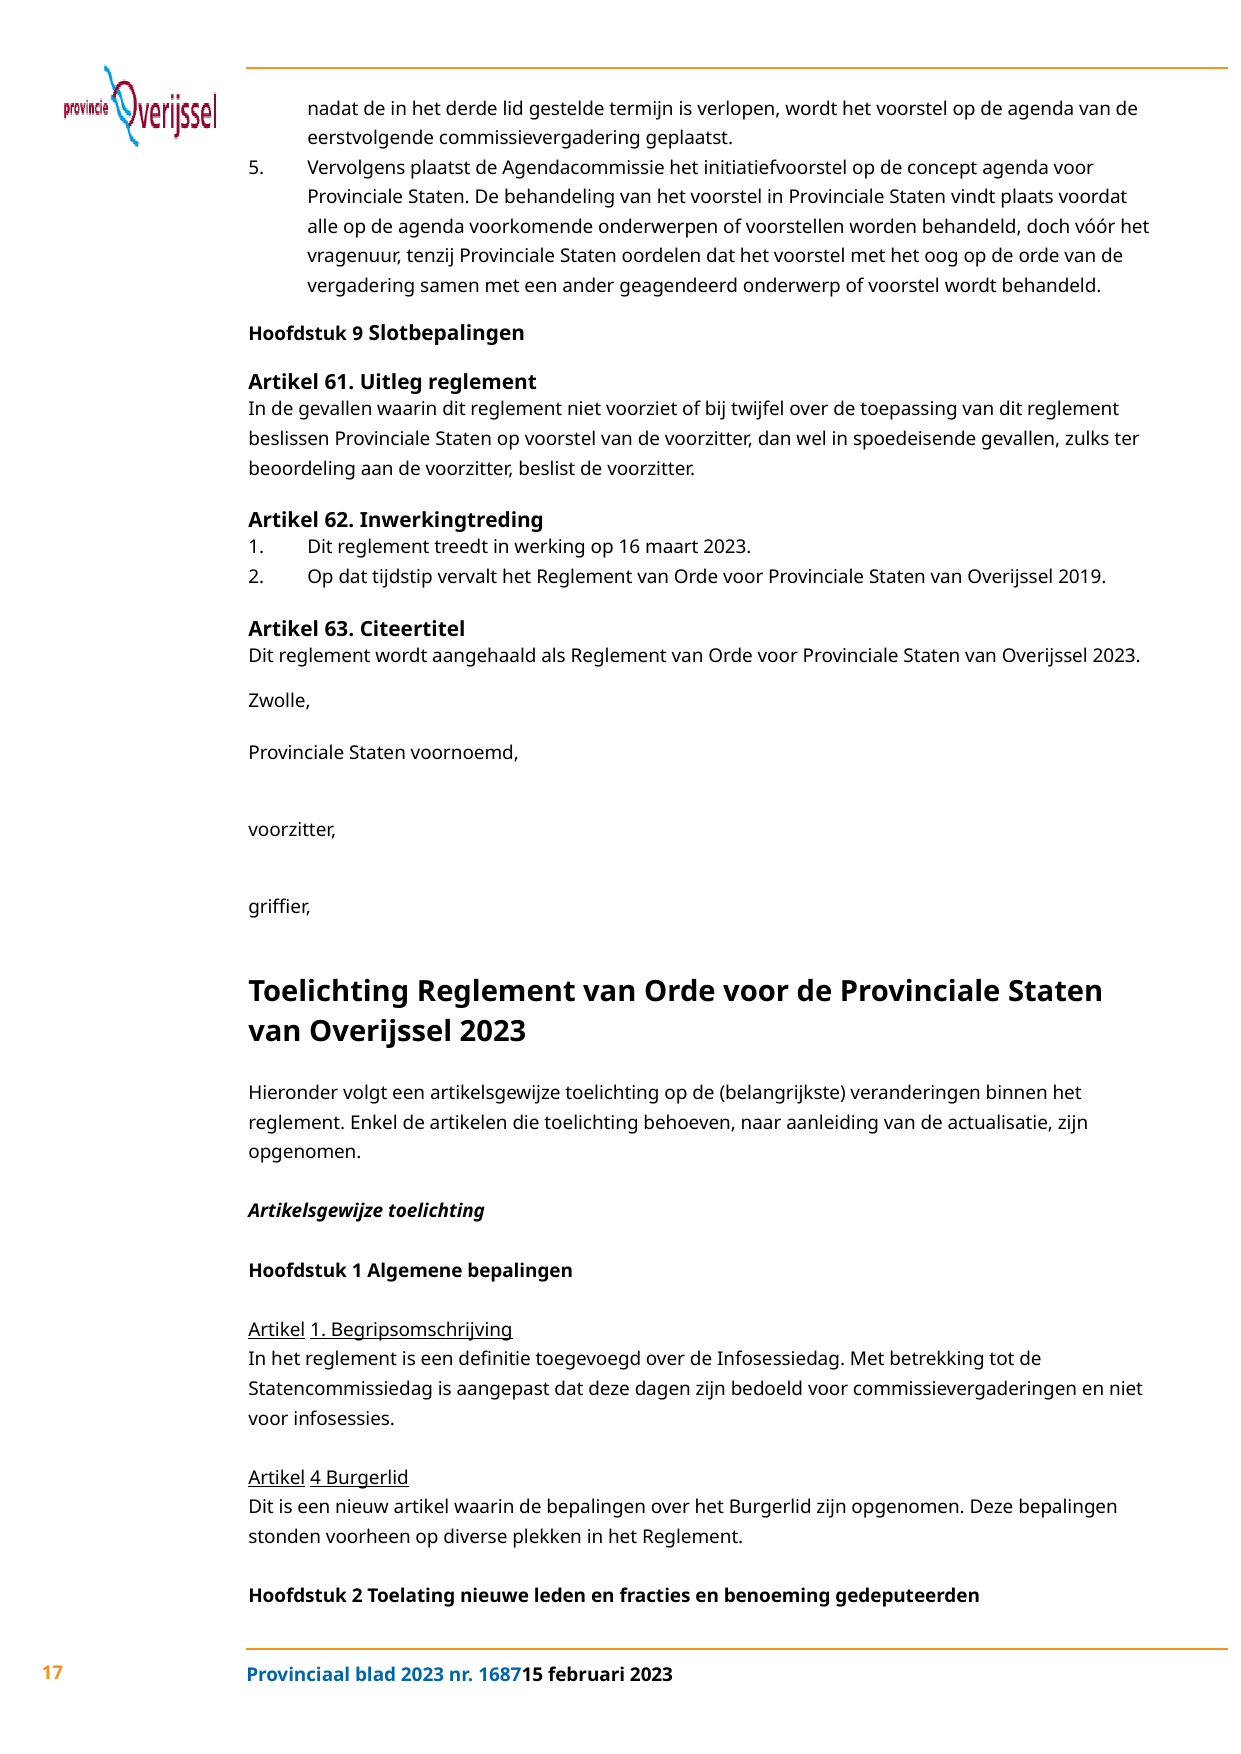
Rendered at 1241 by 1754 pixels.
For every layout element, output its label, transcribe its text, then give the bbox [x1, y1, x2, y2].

text Artikelsgewijze toelichting [248, 1198, 1152, 1223]
picture [41, 47, 231, 172]
text Toelichting Reglement van Orde voor de Provinciale Staten van Overijssel 2023 [248, 971, 1152, 1050]
text Artikel 1. Begripsomschrijving [248, 1316, 1152, 1342]
list nadat de in het derde lid gestelde termijn is verlopen, wordt het voorstel op de agenda van de eerstvolgende commissievergadering geplaatst. [248, 95, 1152, 150]
text Hoofdstuk 1 Algemene bepalingen [248, 1257, 1152, 1282]
list Op dat tijdstip vervalt het Reglement van Orde voor Provinciale Staten van Overijssel 2019. [248, 563, 1152, 589]
text griffier, [248, 893, 1152, 919]
text voorzitter, [248, 816, 1152, 842]
text Provinciale Staten voornoemd, [248, 739, 1152, 765]
text Artikel 4 Burgerlid [248, 1464, 1152, 1489]
text Hoofdstuk 2 Toelating nieuwe leden en fracties en benoeming gedeputeerden [248, 1582, 1152, 1608]
list Vervolgens plaatst de Agendacommissie het initiatiefvoorstel op de concept agenda voor Provinciale Staten. De behandeling van het voorstel in Provinciale Staten vindt plaats voordat alle op de agenda voorkomende onderwerpen of voorstellen worden behandeld, doch vóór het vragenuur, tenzij Provinciale Staten oordelen dat het voorstel met het oog op de orde van de vergadering samen met een ander geagendeerd onderwerp of voorstel wordt behandeld. [248, 154, 1152, 298]
text Hoofdstuk 9 Slotbepalingen [248, 318, 1152, 346]
text In het reglement is een definitie toegevoegd over de Infosessiedag. Met betrekking tot de Statencommissiedag is aangepast dat deze dagen zijn bedoeld voor commissievergaderingen en niet voor infosessies. [248, 1346, 1152, 1430]
text Artikel 62. Inwerkingtreding [248, 505, 1152, 534]
text Hieronder volgt een artikelsgewijze toelichting op de (belangrijkste) veranderingen binnen het reglement. Enkel de artikelen die toelichting behoeven, naar aanleiding van de actualisatie, zijn opgenomen. [248, 1079, 1152, 1164]
text In de gevallen waarin dit reglement niet voorziet of bij twijfel over de toepassing van dit reglement beslissen Provinciale Staten op voorstel van de voorzitter, dan wel in spoedeisende gevallen, zulks ter beoordeling aan de voorzitter, beslist de voorzitter. [248, 396, 1152, 481]
text Zwolle, [248, 688, 1152, 713]
list Dit reglement treedt in werking op 16 maart 2023. [248, 534, 1152, 559]
text Dit reglement wordt aangehaald als Reglement van Orde voor Provinciale Staten van Overijssel 2023. [248, 642, 1152, 668]
text Dit is een nieuw artikel waarin de bepalingen over het Burgerlid zijn opgenomen. Deze bepalingen stonden voorheen op diverse plekken in het Reglement. [248, 1493, 1152, 1549]
text Artikel 61. Uitleg reglement [248, 367, 1152, 396]
text Artikel 63. Citeertitel [248, 614, 1152, 642]
